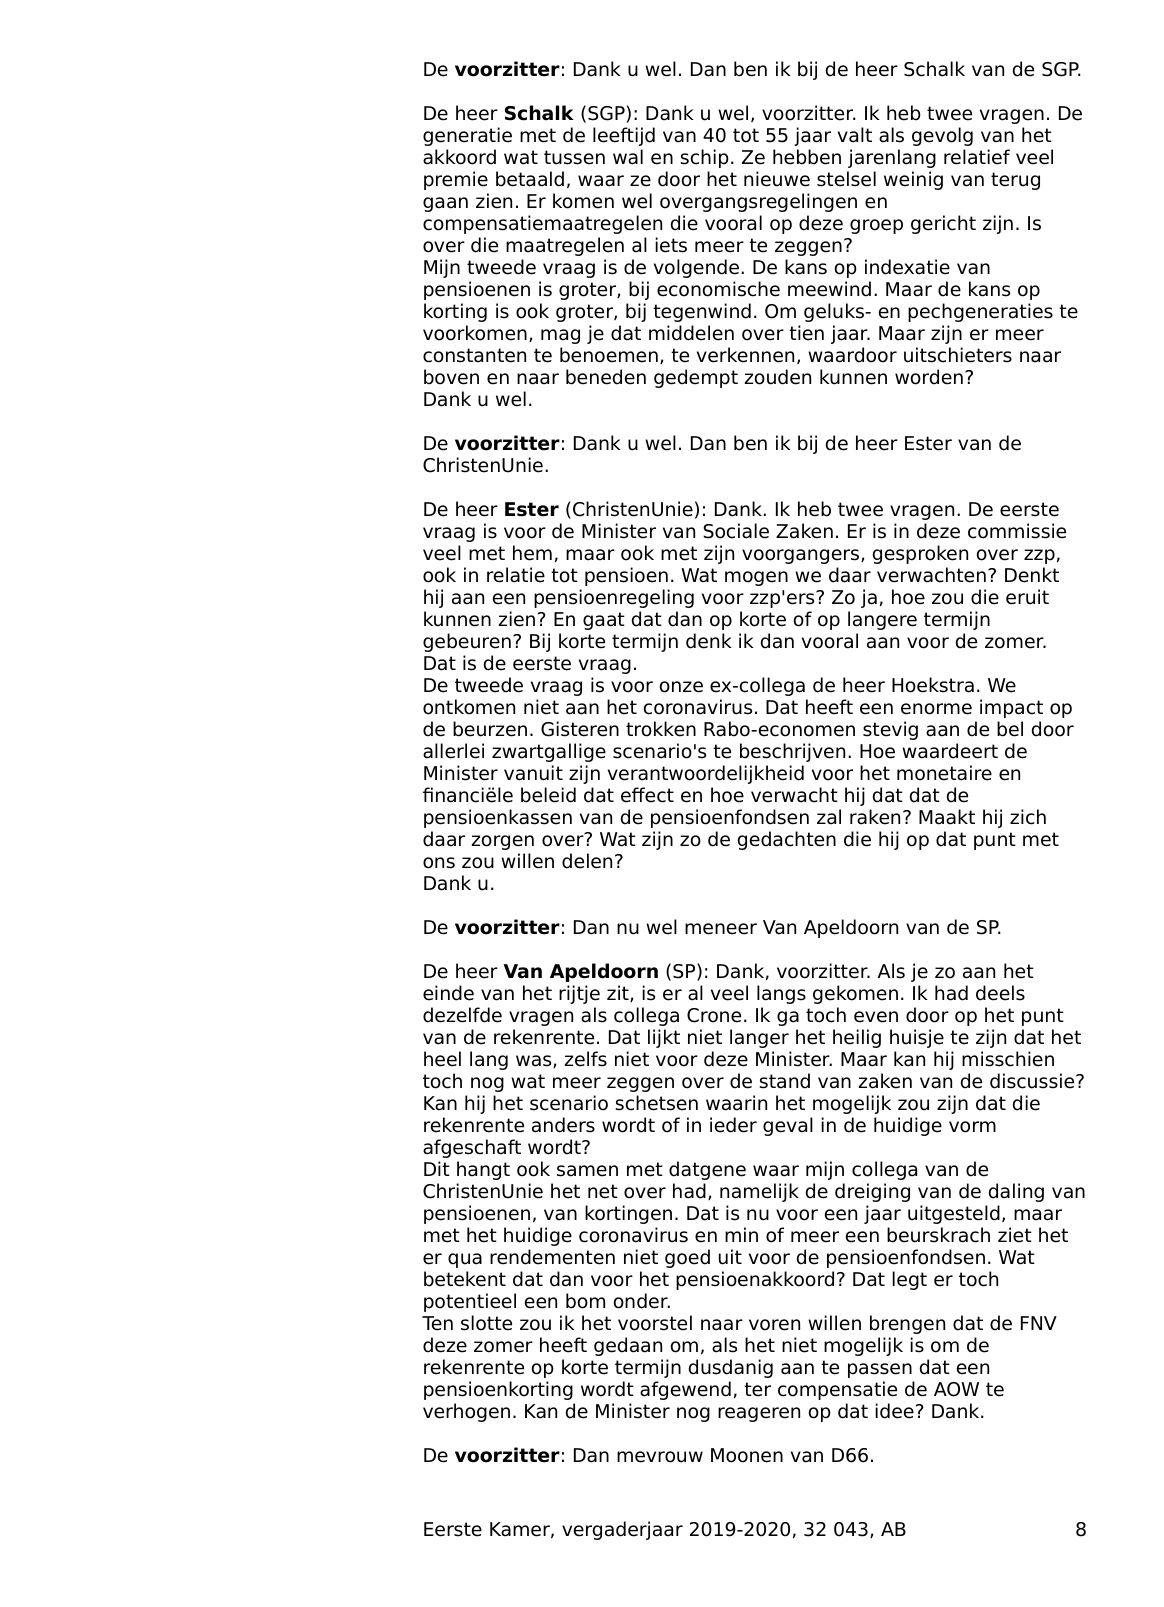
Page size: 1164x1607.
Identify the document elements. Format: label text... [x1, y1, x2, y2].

text Ten slotte zou ik het voorstel naar voren willen brengen dat de FNV deze zomer heeft gedaan om, als het niet mogelijk is om de rekenrente op korte termijn dusdanig aan te passen dat een pensioenkorting wordt afgewend, ter compensatie de AOW te verhogen. Kan de Minister nog reageren op dat idee? Dank. [422, 1313, 1087, 1423]
text Dit hangt ook samen met datgene waar mijn collega van de ChristenUnie het net over had, namelijk de dreiging van de daling van pensioenen, van kortingen. Dat is nu voor een jaar uitgesteld, maar met het huidige coronavirus en min of meer een beurskrach ziet het er qua rendementen niet goed uit voor de pensioenfondsen. Wat betekent dat dan voor het pensioenakkoord? Dat legt er toch potentieel een bom onder. [422, 1159, 1087, 1313]
text Mijn tweede vraag is de volgende. De kans op indexatie van pensioenen is groter, bij economische meewind. Maar de kans op korting is ook groter, bij tegenwind. Om geluks- en pechgeneraties te voorkomen, mag je dat middelen over tien jaar. Maar zijn er meer constanten te benoemen, te verkennen, waardoor uitschieters naar boven en naar beneden gedempt zouden kunnen worden? [422, 257, 1087, 389]
text De heer Van Apeldoorn (SP): Dank, voorzitter. Als je zo aan het einde van het rijtje zit, is er al veel langs gekomen. Ik had deels dezelfde vragen als collega Crone. Ik ga toch even door op het punt van de rekenrente. Dat lijkt niet langer het heilig huisje te zijn dat het heel lang was, zelfs niet voor deze Minister. Maar kan hij misschien toch nog wat meer zeggen over de stand van zaken van de discussie? Kan hij het scenario schetsen waarin het mogelijk zou zijn dat die rekenrente anders wordt of in ieder geval in de huidige vorm afgeschaft wordt? [422, 961, 1087, 1159]
text De voorzitter: Dan mevrouw Moonen van D66. [422, 1445, 1087, 1467]
text De heer Ester (ChristenUnie): Dank. Ik heb twee vragen. De eerste vraag is voor de Minister van Sociale Zaken. Er is in deze commissie veel met hem, maar ook met zijn voorgangers, gesproken over zzp, ook in relatie tot pensioen. Wat mogen we daar verwachten? Denkt hij aan een pensioenregeling voor zzp'ers? Zo ja, hoe zou die eruit kunnen zien? En gaat dat dan op korte of op langere termijn gebeuren? Bij korte termijn denk ik dan vooral aan voor de zomer. Dat is de eerste vraag. [422, 499, 1087, 675]
text De voorzitter: Dank u wel. Dan ben ik bij de heer Ester van de ChristenUnie. [422, 433, 1087, 477]
text Dank u wel. [422, 389, 1087, 411]
text De heer Schalk (SGP): Dank u wel, voorzitter. Ik heb twee vragen. De generatie met de leeftijd van 40 tot 55 jaar valt als gevolg van het akkoord wat tussen wal en schip. Ze hebben jarenlang relatief veel premie betaald, waar ze door het nieuwe stelsel weinig van terug gaan zien. Er komen wel overgangsregelingen en compensatiemaatregelen die vooral op deze groep gericht zijn. Is over die maatregelen al iets meer te zeggen? [422, 103, 1087, 257]
text De voorzitter: Dank u wel. Dan ben ik bij de heer Schalk van de SGP. [422, 59, 1087, 81]
text Dank u. [422, 873, 1087, 895]
text De voorzitter: Dan nu wel meneer Van Apeldoorn van de SP. [422, 917, 1087, 939]
text De tweede vraag is voor onze ex-collega de heer Hoekstra. We ontkomen niet aan het coronavirus. Dat heeft een enorme impact op de beurzen. Gisteren trokken Rabo-economen stevig aan de bel door allerlei zwartgallige scenario's te beschrijven. Hoe waardeert de Minister vanuit zijn verantwoordelijkheid voor het monetaire en financiële beleid dat effect en hoe verwacht hij dat dat de pensioenkassen van de pensioenfondsen zal raken? Maakt hij zich daar zorgen over? Wat zijn zo de gedachten die hij op dat punt met ons zou willen delen? [422, 675, 1087, 873]
